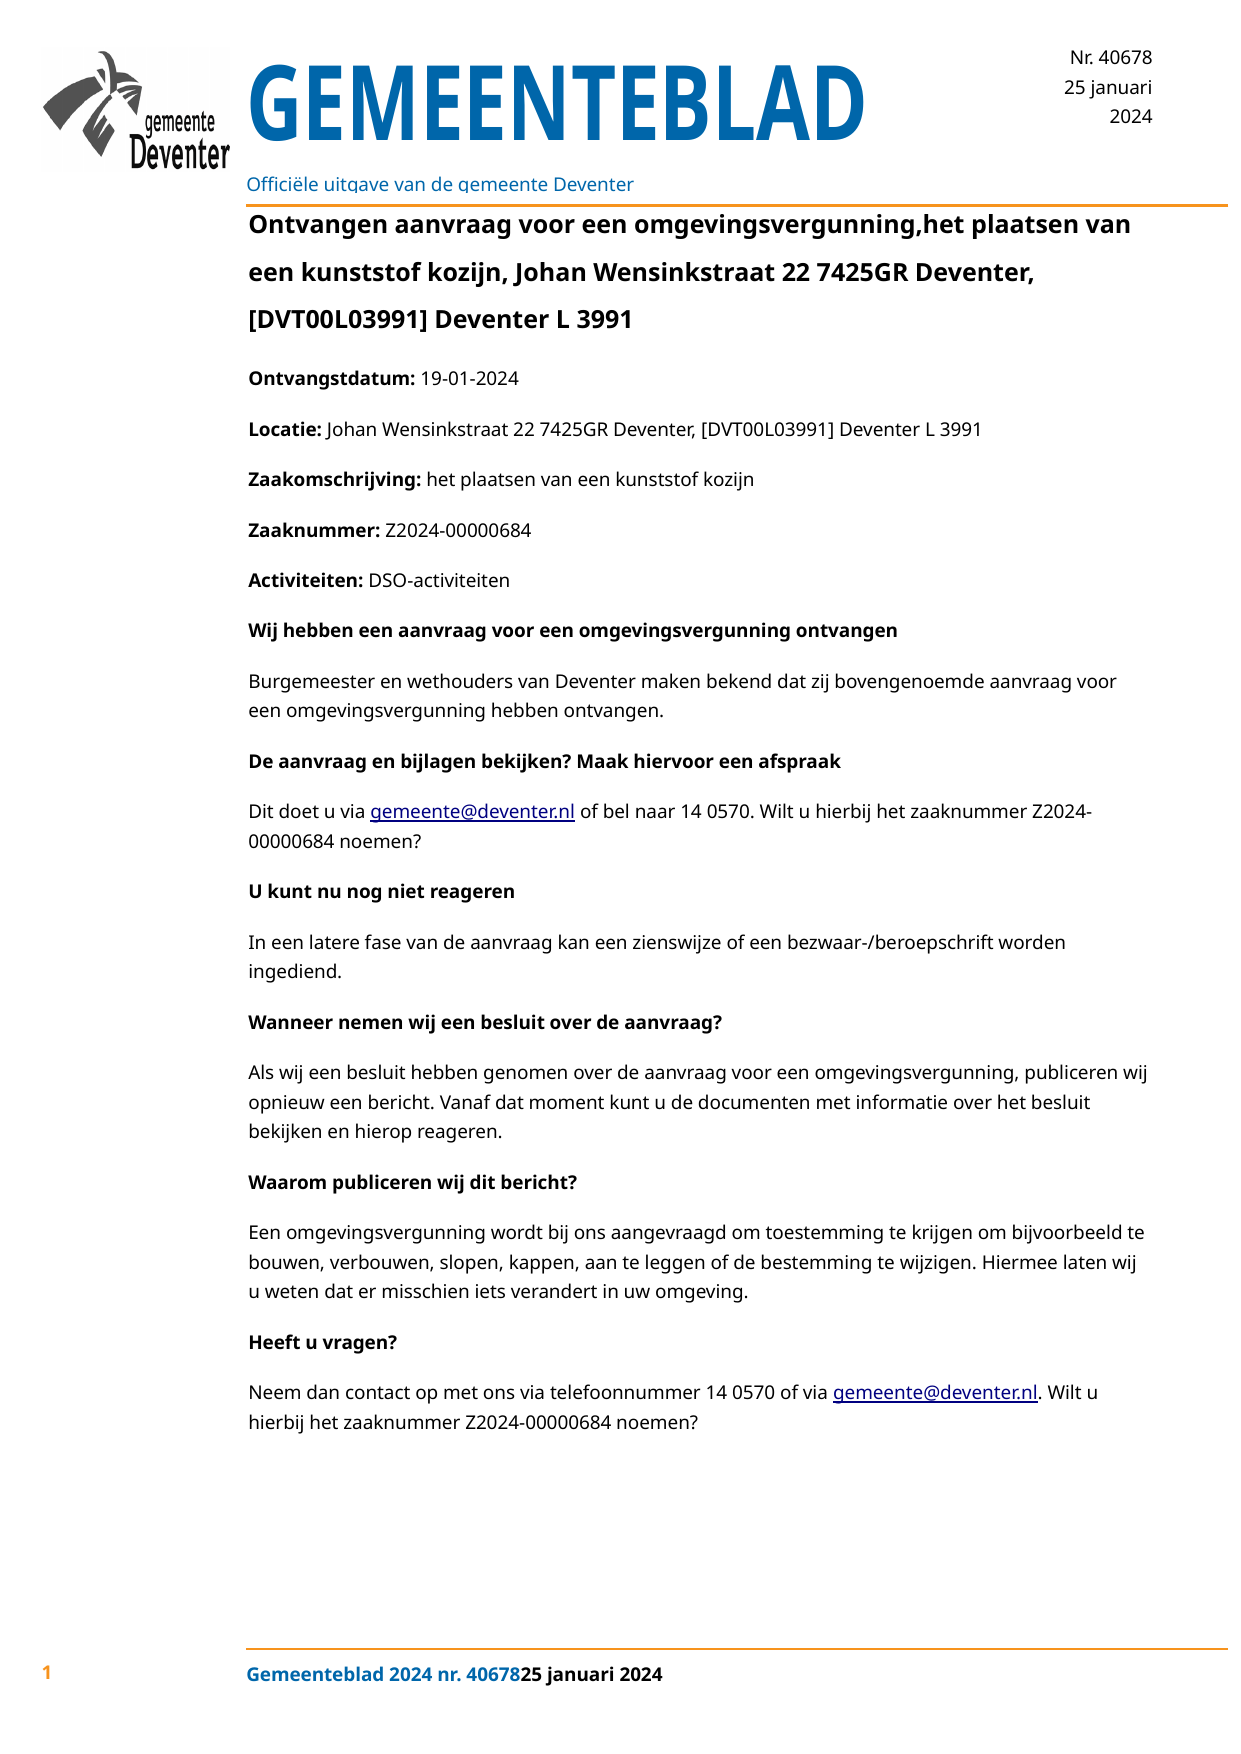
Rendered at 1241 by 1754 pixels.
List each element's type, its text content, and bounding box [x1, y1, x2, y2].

text Neem dan contact op met ons via telefoonnummer 14 0570 of via gemeente@deventer.nl. Wilt u hierbij het zaaknummer Z2024-00000684 noemen? [248, 1379, 1152, 1434]
text Ontvangstdatum: 19-01-2024 [248, 366, 1152, 391]
text Een omgevingsvergunning wordt bij ons aangevraagd om toestemming te krijgen om bijvoorbeeld te bouwen, verbouwen, slopen, kappen, aan te leggen of de bestemming te wijzigen. Hiermee laten wij u weten dat er misschien iets verandert in uw omgeving. [248, 1219, 1152, 1304]
text Dit doet u via gemeente@deventer.nl of bel naar 14 0570. Wilt u hierbij het zaaknummer Z2024-00000684 noemen? [248, 798, 1152, 854]
text Wij hebben een aanvraag voor een omgevingsvergunning ontvangen [248, 618, 1152, 643]
text Burgemeester en wethouders van Deventer maken bekend dat zij bovengenoemde aanvraag voor een omgevingsvergunning hebben ontvangen. [248, 668, 1152, 723]
text Zaaknummer: Z2024-00000684 [248, 517, 1152, 542]
text Activiteiten: DSO-activiteiten [248, 567, 1152, 593]
text Als wij een besluit hebben genomen over de aanvraag voor een omgevingsvergunning, publiceren wij opnieuw een bericht. Vanaf dat moment kunt u de documenten met informatie over het besluit bekijken en hierop reageren. [248, 1059, 1152, 1144]
text Ontvangen aanvraag voor een omgevingsvergunning,het plaatsen van een kunststof kozijn, Johan Wensinkstraat 22 7425GR Deventer, [DVT00L03991] Deventer L 3991 [248, 207, 1152, 336]
text U kunt nu nog niet reageren [248, 878, 1152, 904]
text Waarom publiceren wij dit bericht? [248, 1169, 1152, 1194]
text Wanneer nemen wij een besluit over de aanvraag? [248, 1009, 1152, 1034]
text Heeft u vragen? [248, 1329, 1152, 1354]
text Zaakomschrijving: het plaatsen van een kunststof kozijn [248, 466, 1152, 492]
picture [41, 47, 231, 172]
text De aanvraag en bijlagen bekijken? Maak hiervoor een afspraak [248, 748, 1152, 774]
text In een latere fase van de aanvraag kan een zienswijze of een bezwaar-/beroepschrift worden ingediend. [248, 929, 1152, 984]
text Locatie: Johan Wensinkstraat 22 7425GR Deventer, [DVT00L03991] Deventer L 3991 [248, 416, 1152, 442]
